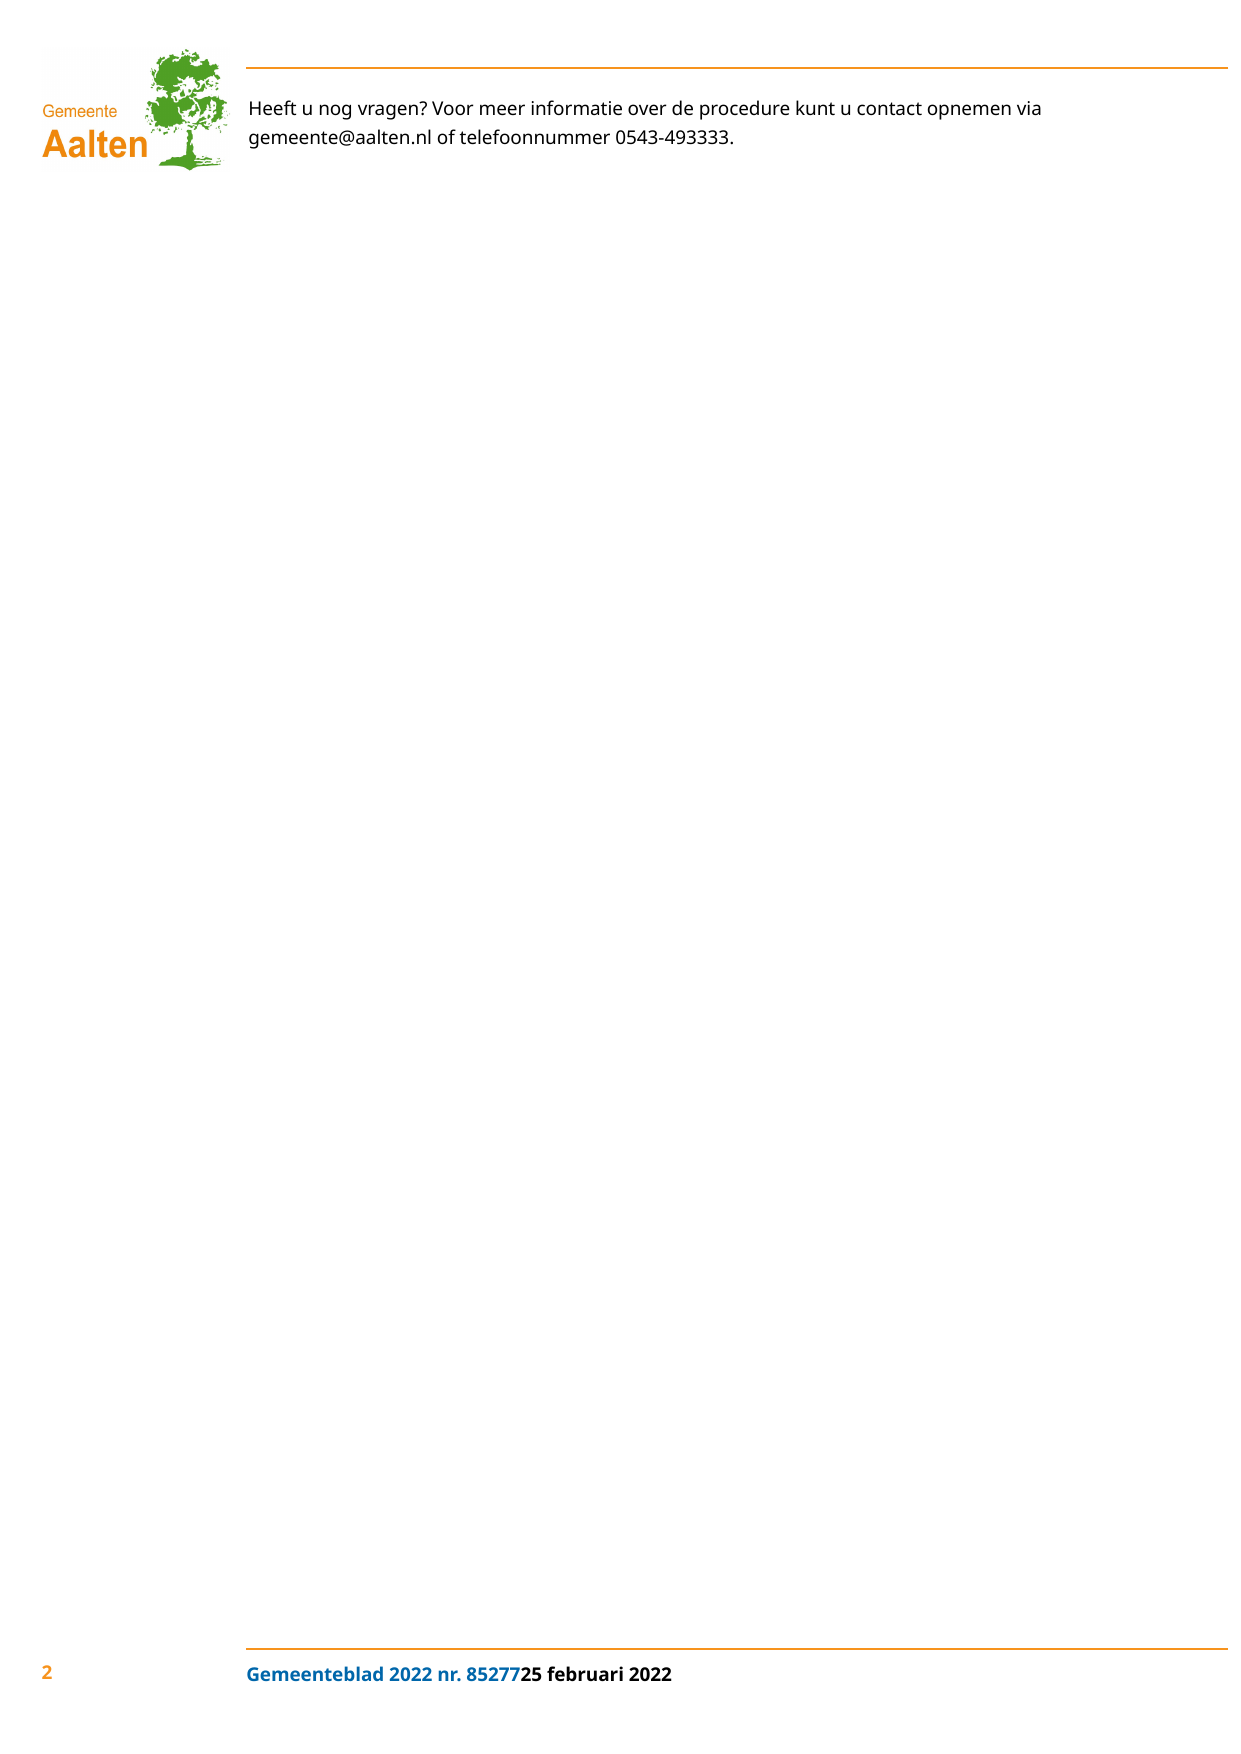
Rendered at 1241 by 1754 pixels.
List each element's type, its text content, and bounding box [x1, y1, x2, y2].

picture [41, 47, 231, 172]
text Heeft u nog vragen? Voor meer informatie over de procedure kunt u contact opnemen via gemeente@aalten.nl of telefoonnummer 0543-493333. [248, 95, 1152, 150]
